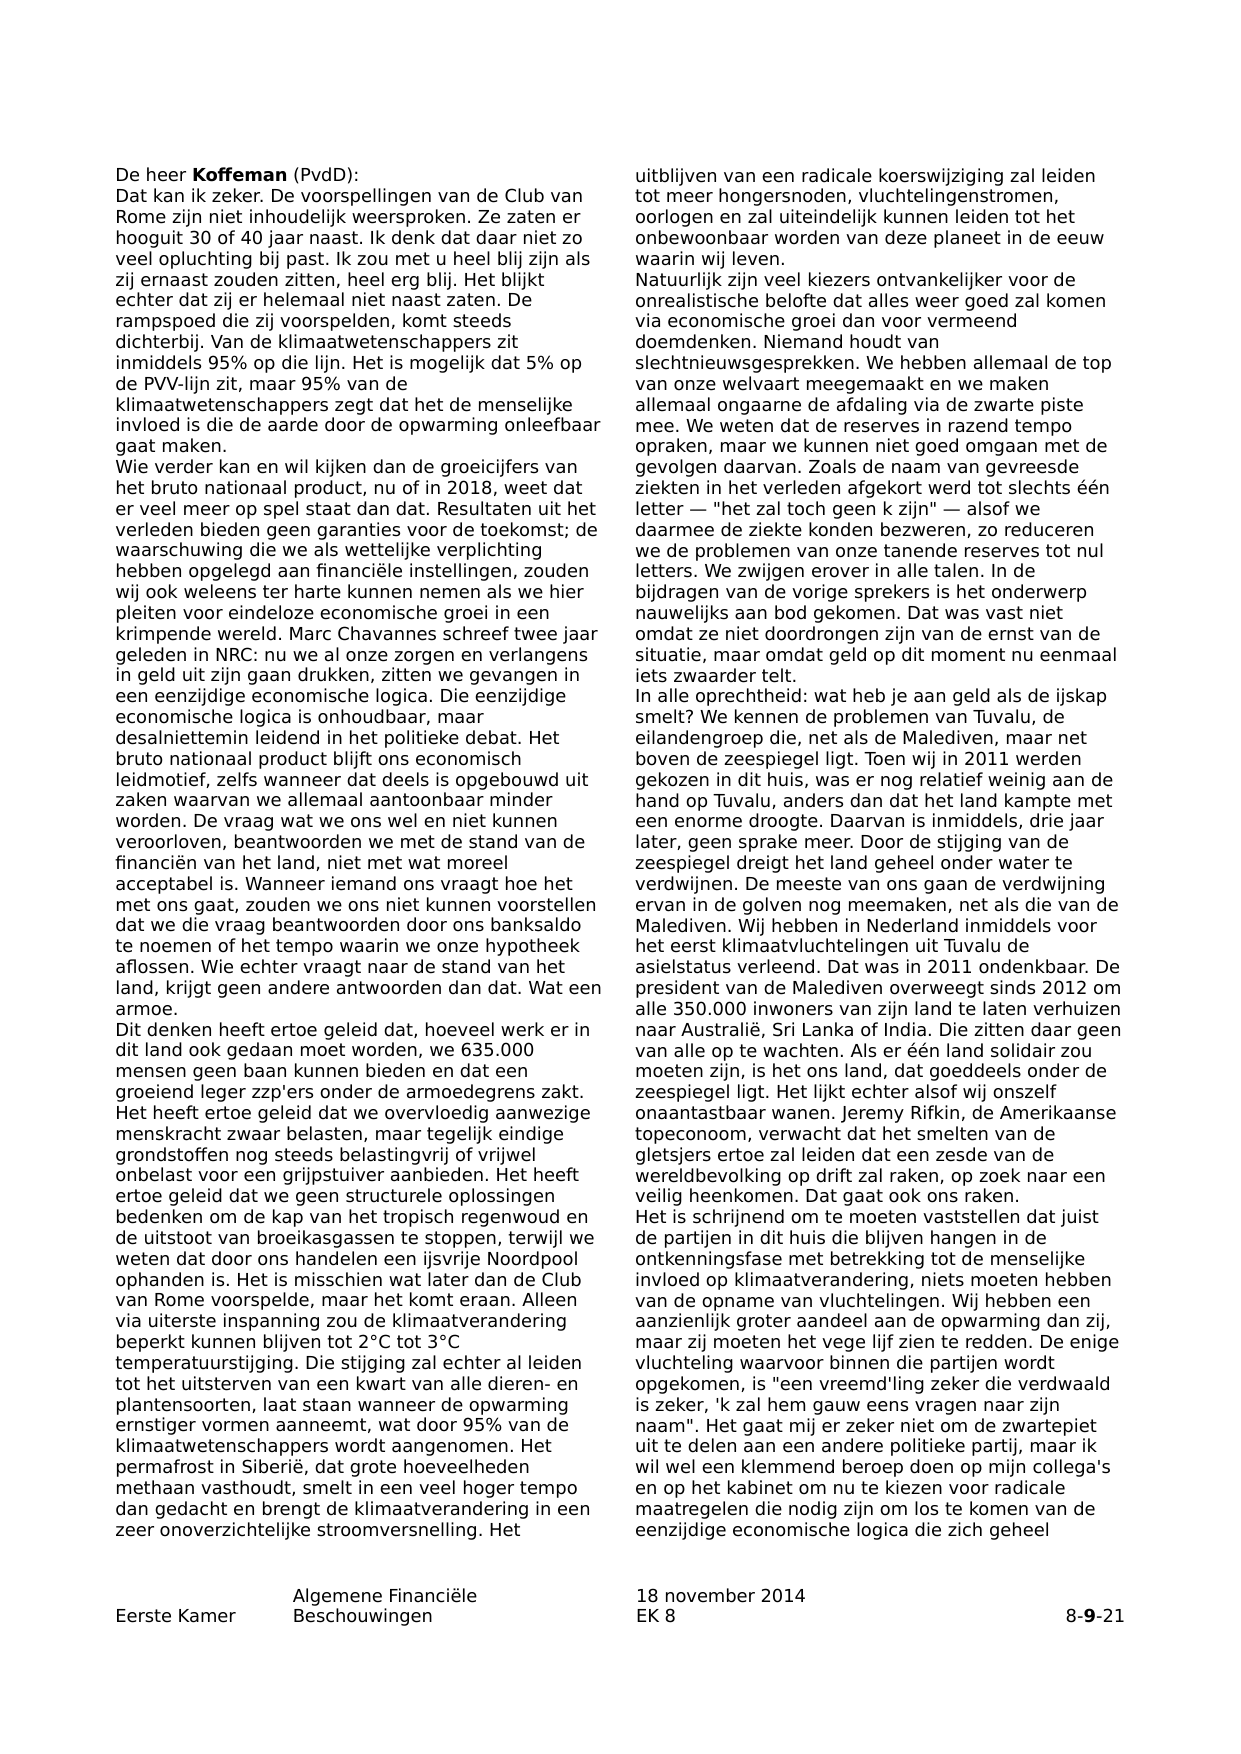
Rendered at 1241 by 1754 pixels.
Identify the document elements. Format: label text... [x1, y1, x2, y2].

text Dat kan ik zeker. De voorspellingen van de Club van Rome zijn niet inhoudelijk weersproken. Ze zaten er hooguit 30 of 40 jaar naast. Ik denk dat daar niet zo veel opluchting bij past. Ik zou met u heel blij zijn als zij ernaast zouden zitten, heel erg blij. Het blijkt echter dat zij er helemaal niet naast zaten. De rampspoed die zij voorspelden, komt steeds dichterbij. Van de klimaatwetenschappers zit inmiddels 95% op die lijn. Het is mogelijk dat 5% op de PVV-lijn zit, maar 95% van de klimaatwetenschappers zegt dat het de menselijke invloed is die de aarde door de opwarming onleefbaar gaat maken. [115, 186, 605, 457]
text In alle oprechtheid: wat heb je aan geld als de ijskap smelt? We kennen de problemen van Tuvalu, de eilandengroep die, net als de Malediven, maar net boven de zeespiegel ligt. Toen wij in 2011 werden gekozen in dit huis, was er nog relatief weinig aan de hand op Tuvalu, anders dan dat het land kampte met een enorme droogte. Daarvan is inmiddels, drie jaar later, geen sprake meer. Door de stijging van de zeespiegel dreigt het land geheel onder water te verdwijnen. De meeste van ons gaan de verdwijning ervan in de golven nog meemaken, net als die van de Malediven. Wij hebben in Nederland inmiddels voor het eerst klimaatvluchtelingen uit Tuvalu de asielstatus verleend. Dat was in 2011 ondenkbaar. De president van de Malediven overweegt sinds 2012 om alle 350.000 inwoners van zijn land te laten verhuizen naar Australië, Sri Lanka of India. Die zitten daar geen van alle op te wachten. Als er één land solidair zou moeten zijn, is het ons land, dat goeddeels onder de zeespiegel ligt. Het lijkt echter alsof wij onszelf onaantastbaar wanen. Jeremy Rifkin, de Amerikaanse topeconoom, verwacht dat het smelten van de gletsjers ertoe zal leiden dat een zesde van de wereldbevolking op drift zal raken, op zoek naar een veilig heenkomen. Dat gaat ook ons raken. [635, 686, 1125, 1207]
text Natuurlijk zijn veel kiezers ontvankelijker voor de onrealistische belofte dat alles weer goed zal komen via economische groei dan voor vermeend doemdenken. Niemand houdt van slechtnieuwsgesprekken. We hebben allemaal de top van onze welvaart meegemaakt en we maken allemaal ongaarne de afdaling via de zwarte piste mee. We weten dat de reserves in razend tempo opraken, maar we kunnen niet goed omgaan met de gevolgen daarvan. Zoals de naam van gevreesde ziekten in het verleden afgekort werd tot slechts één letter — "het zal toch geen k zijn" — alsof we daarmee de ziekte konden bezweren, zo reduceren we de problemen van onze tanende reserves tot nul letters. We zwijgen erover in alle talen. In de bijdragen van de vorige sprekers is het onderwerp nauwelijks aan bod gekomen. Dat was vast niet omdat ze niet doordrongen zijn van de ernst van de situatie, maar omdat geld op dit moment nu eenmaal iets zwaarder telt. [635, 269, 1125, 686]
text uitblijven van een radicale koerswijziging zal leiden tot meer hongersnoden, vluchtelingenstromen, oorlogen en zal uiteindelijk kunnen leiden tot het onbewoonbaar worden van deze planeet in de eeuw waarin wij leven. [635, 165, 1125, 269]
text Het is schrijnend om te moeten vaststellen dat juist de partijen in dit huis die blijven hangen in de ontkenningsfase met betrekking tot de menselijke invloed op klimaatverandering, niets moeten hebben van de opname van vluchtelingen. Wij hebben een aanzienlijk groter aandeel aan de opwarming dan zij, maar zij moeten het vege lijf zien te redden. De enige vluchteling waarvoor binnen die partijen wordt opgekomen, is "een vreemd'ling zeker die verdwaald is zeker, 'k zal hem gauw eens vragen naar zijn naam". Het gaat mij er zeker niet om de zwartepiet uit te delen aan een andere politieke partij, maar ik wil wel een klemmend beroep doen op mijn collega's en op het kabinet om nu te kiezen voor radicale maatregelen die nodig zijn om los te komen van de eenzijdige economische logica die zich geheel [635, 1207, 1125, 1540]
text Dit denken heeft ertoe geleid dat, hoeveel werk er in dit land ook gedaan moet worden, we 635.000 mensen geen baan kunnen bieden en dat een groeiend leger zzp'ers onder de armoedegrens zakt. Het heeft ertoe geleid dat we overvloedig aanwezige menskracht zwaar belasten, maar tegelijk eindige grondstoffen nog steeds belastingvrij of vrijwel onbelast voor een grijpstuiver aanbieden. Het heeft ertoe geleid dat we geen structurele oplossingen bedenken om de kap van het tropisch regenwoud en de uitstoot van broeikasgassen te stoppen, terwijl we weten dat door ons handelen een ijsvrije Noordpool ophanden is. Het is misschien wat later dan de Club van Rome voorspelde, maar het komt eraan. Alleen via uiterste inspanning zou de klimaatverandering beperkt kunnen blijven tot 2°C tot 3°C temperatuurstijging. Die stijging zal echter al leiden tot het uitsterven van een kwart van alle dieren- en plantensoorten, laat staan wanneer de opwarming ernstiger vormen aanneemt, wat door 95% van de klimaatwetenschappers wordt aangenomen. Het permafrost in Siberië, dat grote hoeveelheden methaan vasthoudt, smelt in een veel hoger tempo dan gedacht en brengt de klimaatverandering in een zeer onoverzichtelijke stroomversnelling. Het [115, 1019, 605, 1540]
text Wie verder kan en wil kijken dan de groeicijfers van het bruto nationaal product, nu of in 2018, weet dat er veel meer op spel staat dan dat. Resultaten uit het verleden bieden geen garanties voor de toekomst; de waarschuwing die we als wettelijke verplichting hebben opgelegd aan financiële instellingen, zouden wij ook weleens ter harte kunnen nemen als we hier pleiten voor eindeloze economische groei in een krimpende wereld. Marc Chavannes schreef twee jaar geleden in NRC: nu we al onze zorgen en verlangens in geld uit zijn gaan drukken, zitten we gevangen in een eenzijdige economische logica. Die eenzijdige economische logica is onhoudbaar, maar desalniettemin leidend in het politieke debat. Het bruto nationaal product blijft ons economisch leidmotief, zelfs wanneer dat deels is opgebouwd uit zaken waarvan we allemaal aantoonbaar minder worden. De vraag wat we ons wel en niet kunnen veroorloven, beantwoorden we met de stand van de financiën van het land, niet met wat moreel acceptabel is. Wanneer iemand ons vraagt hoe het met ons gaat, zouden we ons niet kunnen voorstellen dat we die vraag beantwoorden door ons banksaldo te noemen of het tempo waarin we onze hypotheek aflossen. Wie echter vraagt naar de stand van het land, krijgt geen andere antwoorden dan dat. Wat een armoe. [115, 457, 605, 1019]
text De heer Koffeman (PvdD): [115, 165, 605, 186]
